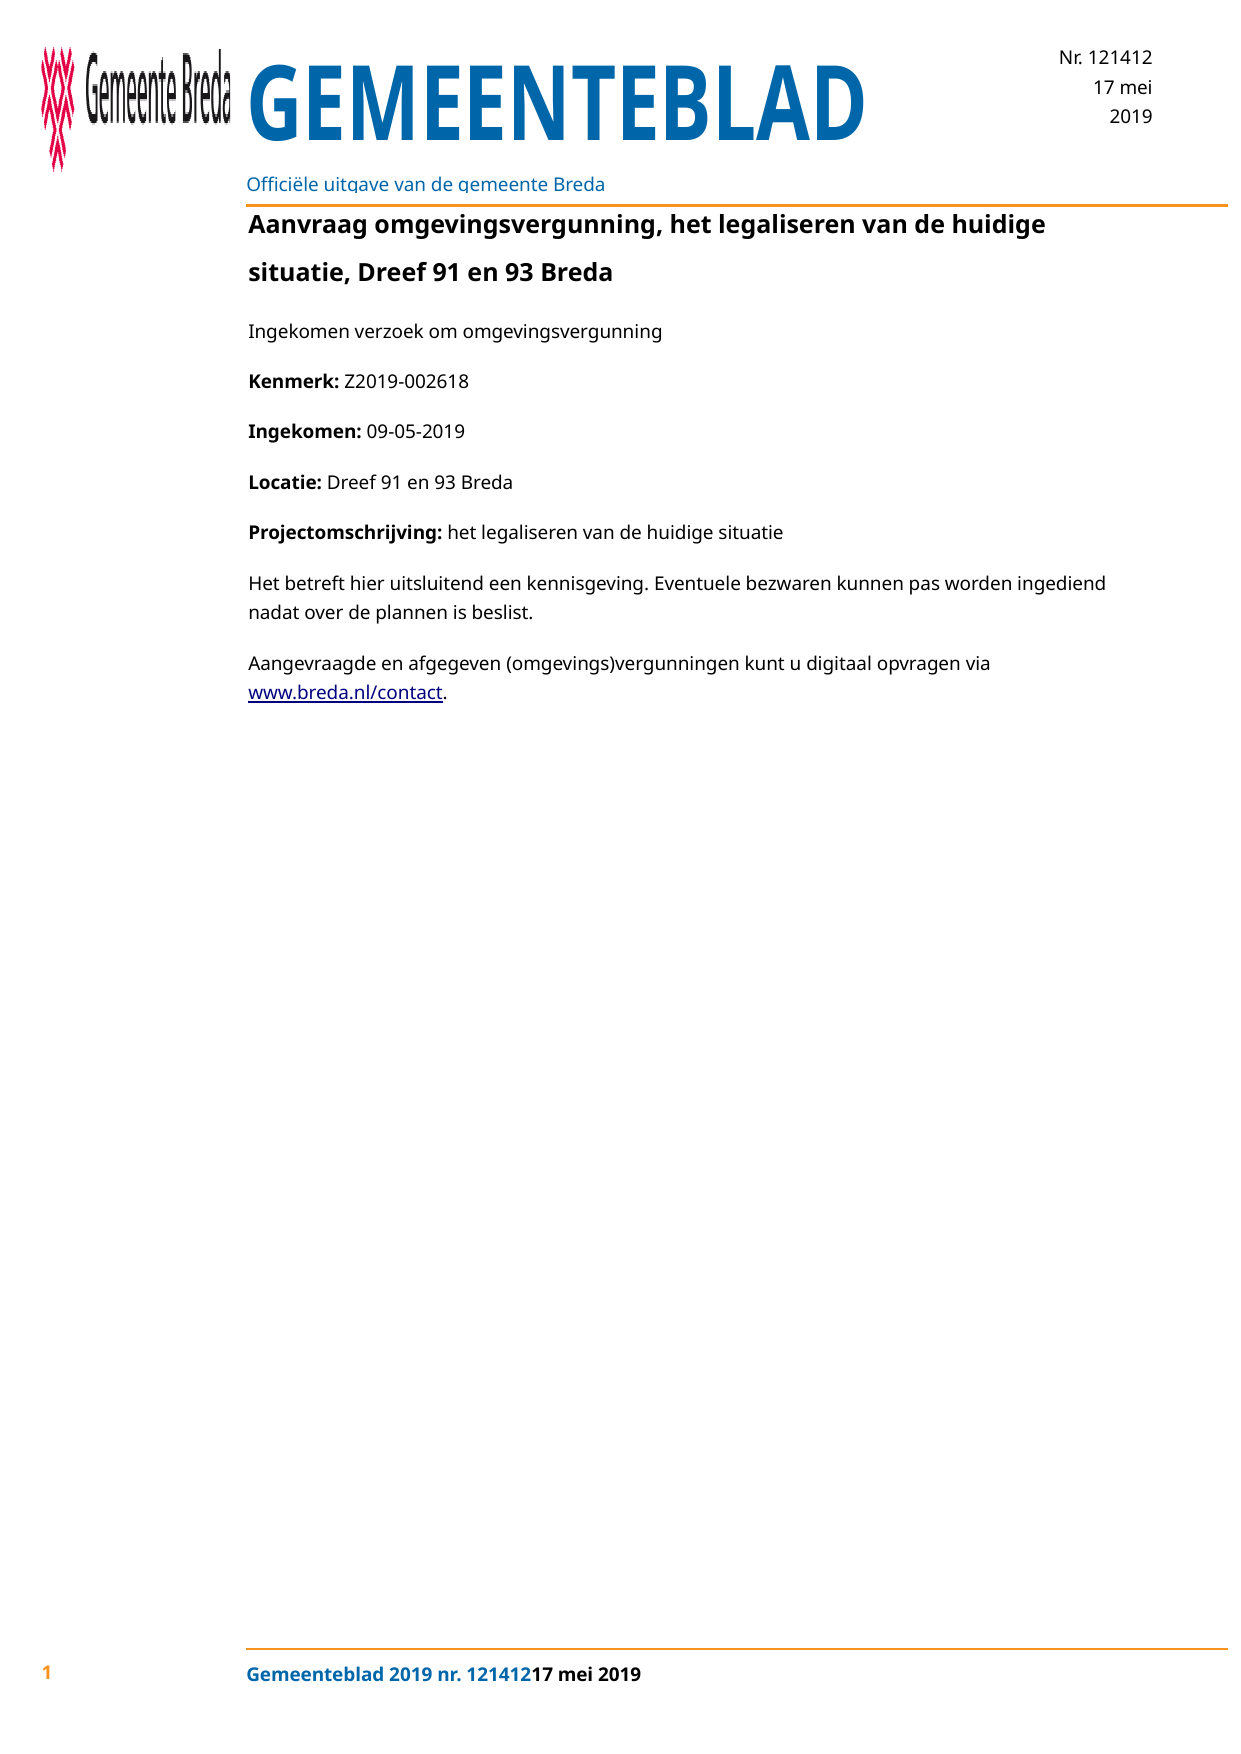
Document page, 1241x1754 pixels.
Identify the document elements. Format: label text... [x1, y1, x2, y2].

picture [41, 47, 231, 172]
text Aanvraag omgevingsvergunning, het legaliseren van de huidige situatie, Dreef 91 en 93 Breda [248, 207, 1152, 288]
text Locatie: Dreef 91 en 93 Breda [248, 469, 1152, 495]
text Kenmerk: Z2019-002618 [248, 368, 1152, 394]
text Het betreft hier uitsluitend een kennisgeving. Eventuele bezwaren kunnen pas worden ingediend nadat over de plannen is beslist. [248, 570, 1152, 625]
text Projectomschrijving: het legaliseren van de huidige situatie [248, 519, 1152, 545]
text Aangevraagde en afgegeven (omgevings)vergunningen kunt u digitaal opvragen via www.breda.nl/contact. [248, 650, 1152, 705]
text Ingekomen verzoek om omgevingsvergunning [248, 318, 1152, 344]
text Ingekomen: 09-05-2019 [248, 419, 1152, 444]
